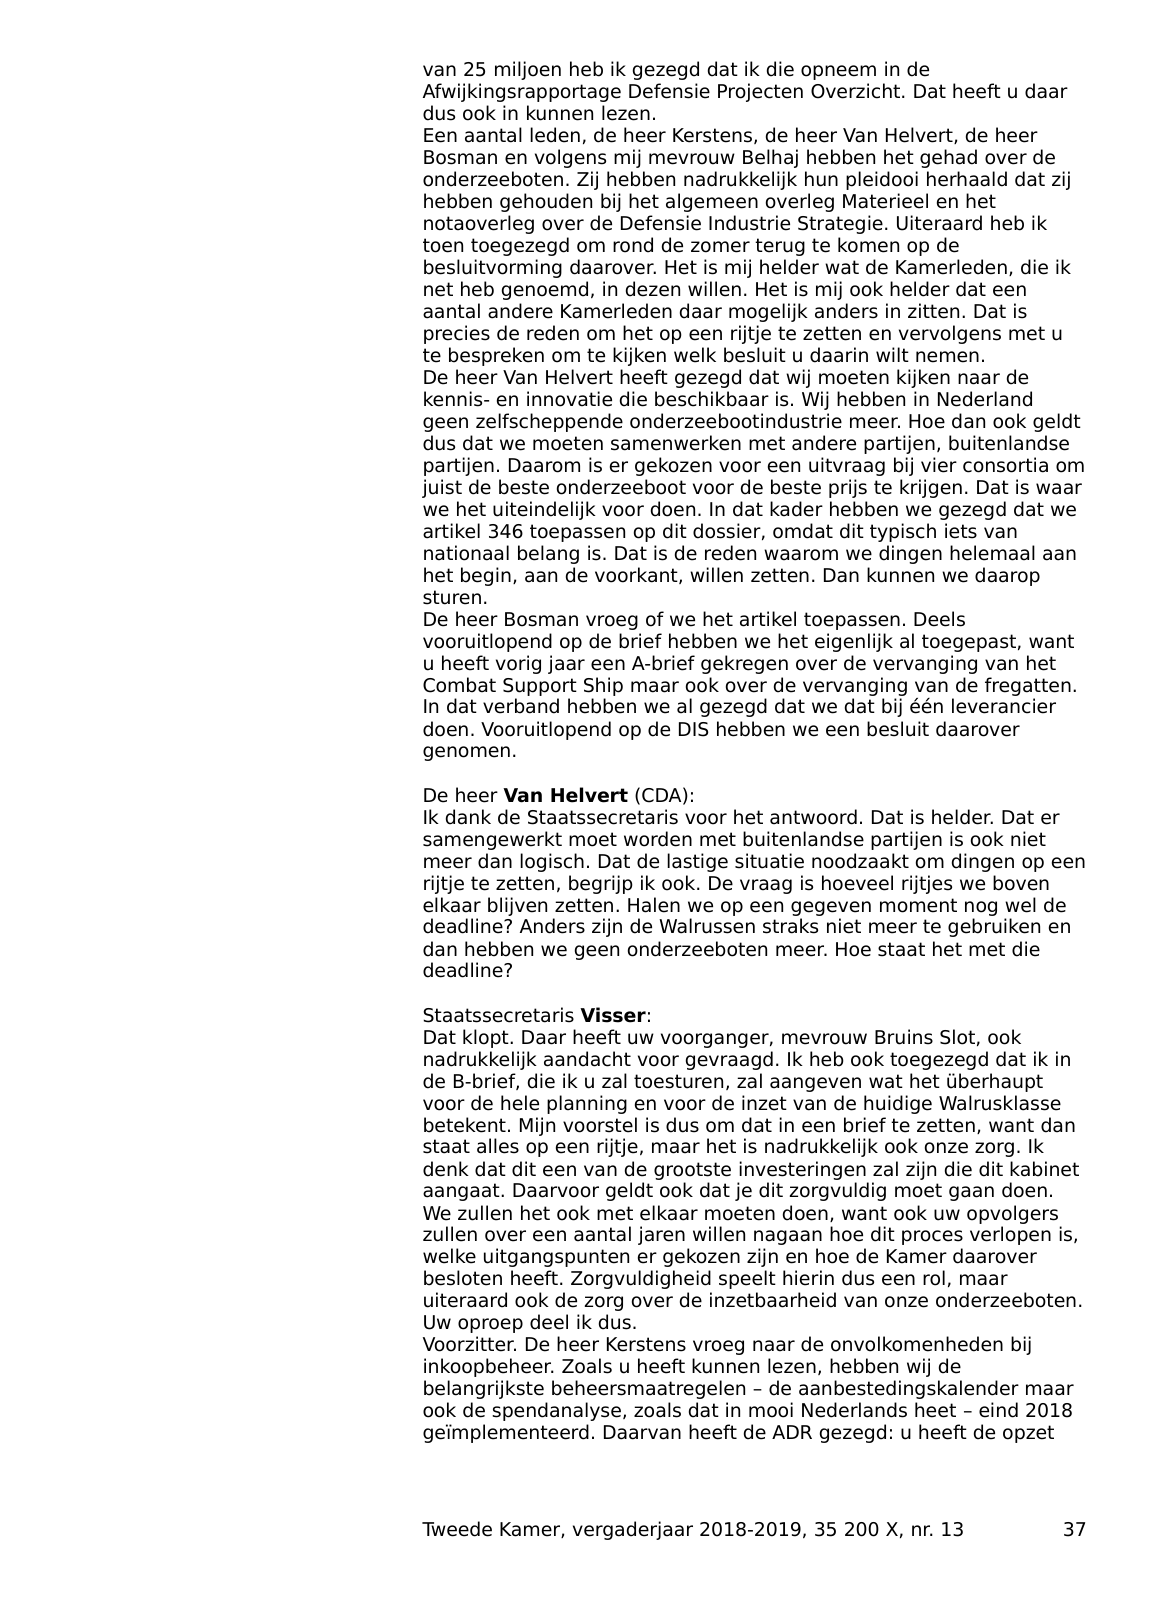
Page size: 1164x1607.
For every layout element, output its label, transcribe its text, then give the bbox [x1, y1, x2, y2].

text De heer Van Helvert heeft gezegd dat wij moeten kijken naar de kennis- en innovatie die beschikbaar is. Wij hebben in Nederland geen zelfscheppende onderzeebootindustrie meer. Hoe dan ook geldt dus dat we moeten samenwerken met andere partijen, buitenlandse partijen. Daarom is er gekozen voor een uitvraag bij vier consortia om juist de beste onderzeeboot voor de beste prijs te krijgen. Dat is waar we het uiteindelijk voor doen. In dat kader hebben we gezegd dat we artikel 346 toepassen op dit dossier, omdat dit typisch iets van nationaal belang is. Dat is de reden waarom we dingen helemaal aan het begin, aan de voorkant, willen zetten. Dan kunnen we daarop sturen. [422, 367, 1087, 608]
text van 25 miljoen heb ik gezegd dat ik die opneem in de Afwijkingsrapportage Defensie Projecten Overzicht. Dat heeft u daar dus ook in kunnen lezen. [422, 59, 1087, 125]
text Een aantal leden, de heer Kerstens, de heer Van Helvert, de heer Bosman en volgens mij mevrouw Belhaj hebben het gehad over de onderzeeboten. Zij hebben nadrukkelijk hun pleidooi herhaald dat zij hebben gehouden bij het algemeen overleg Materieel en het notaoverleg over de Defensie Industrie Strategie. Uiteraard heb ik toen toegezegd om rond de zomer terug te komen op de besluitvorming daarover. Het is mij helder wat de Kamerleden, die ik net heb genoemd, in dezen willen. Het is mij ook helder dat een aantal andere Kamerleden daar mogelijk anders in zitten. Dat is precies de reden om het op een rijtje te zetten en vervolgens met u te bespreken om te kijken welk besluit u daarin wilt nemen. [422, 125, 1087, 367]
text De heer Bosman vroeg of we het artikel toepassen. Deels vooruitlopend op de brief hebben we het eigenlijk al toegepast, want u heeft vorig jaar een A-brief gekregen over de vervanging van het Combat Support Ship maar ook over de vervanging van de fregatten. In dat verband hebben we al gezegd dat we dat bij één leverancier doen. Vooruitlopend op de DIS hebben we een besluit daarover genomen. [422, 608, 1087, 762]
text De heer Van Helvert (CDA): [422, 784, 1087, 807]
text Voorzitter. De heer Kerstens vroeg naar de onvolkomenheden bij inkoopbeheer. Zoals u heeft kunnen lezen, hebben wij de belangrijkste beheersmaatregelen – de aanbestedingskalender maar ook de spendanalyse, zoals dat in mooi Nederlands heet – eind 2018 geïmplementeerd. Daarvan heeft de ADR gezegd: u heeft de opzet [422, 1334, 1087, 1444]
text Dat klopt. Daar heeft uw voorganger, mevrouw Bruins Slot, ook nadrukkelijk aandacht voor gevraagd. Ik heb ook toegezegd dat ik in de B-brief, die ik u zal toesturen, zal aangeven wat het überhaupt voor de hele planning en voor de inzet van de huidige Walrusklasse betekent. Mijn voorstel is dus om dat in een brief te zetten, want dan staat alles op een rijtje, maar het is nadrukkelijk ook onze zorg. Ik denk dat dit een van de grootste investeringen zal zijn die dit kabinet aangaat. Daarvoor geldt ook dat je dit zorgvuldig moet gaan doen. We zullen het ook met elkaar moeten doen, want ook uw opvolgers zullen over een aantal jaren willen nagaan hoe dit proces verlopen is, welke uitgangspunten er gekozen zijn en hoe de Kamer daarover besloten heeft. Zorgvuldigheid speelt hierin dus een rol, maar uiteraard ook de zorg over de inzetbaarheid van onze onderzeeboten. Uw oproep deel ik dus. [422, 1027, 1087, 1334]
text Ik dank de Staatssecretaris voor het antwoord. Dat is helder. Dat er samengewerkt moet worden met buitenlandse partijen is ook niet meer dan logisch. Dat de lastige situatie noodzaakt om dingen op een rijtje te zetten, begrijp ik ook. De vraag is hoeveel rijtjes we boven elkaar blijven zetten. Halen we op een gegeven moment nog wel de deadline? Anders zijn de Walrussen straks niet meer te gebruiken en dan hebben we geen onderzeeboten meer. Hoe staat het met die deadline? [422, 807, 1087, 982]
text Staatssecretaris Visser: [422, 1004, 1087, 1027]
